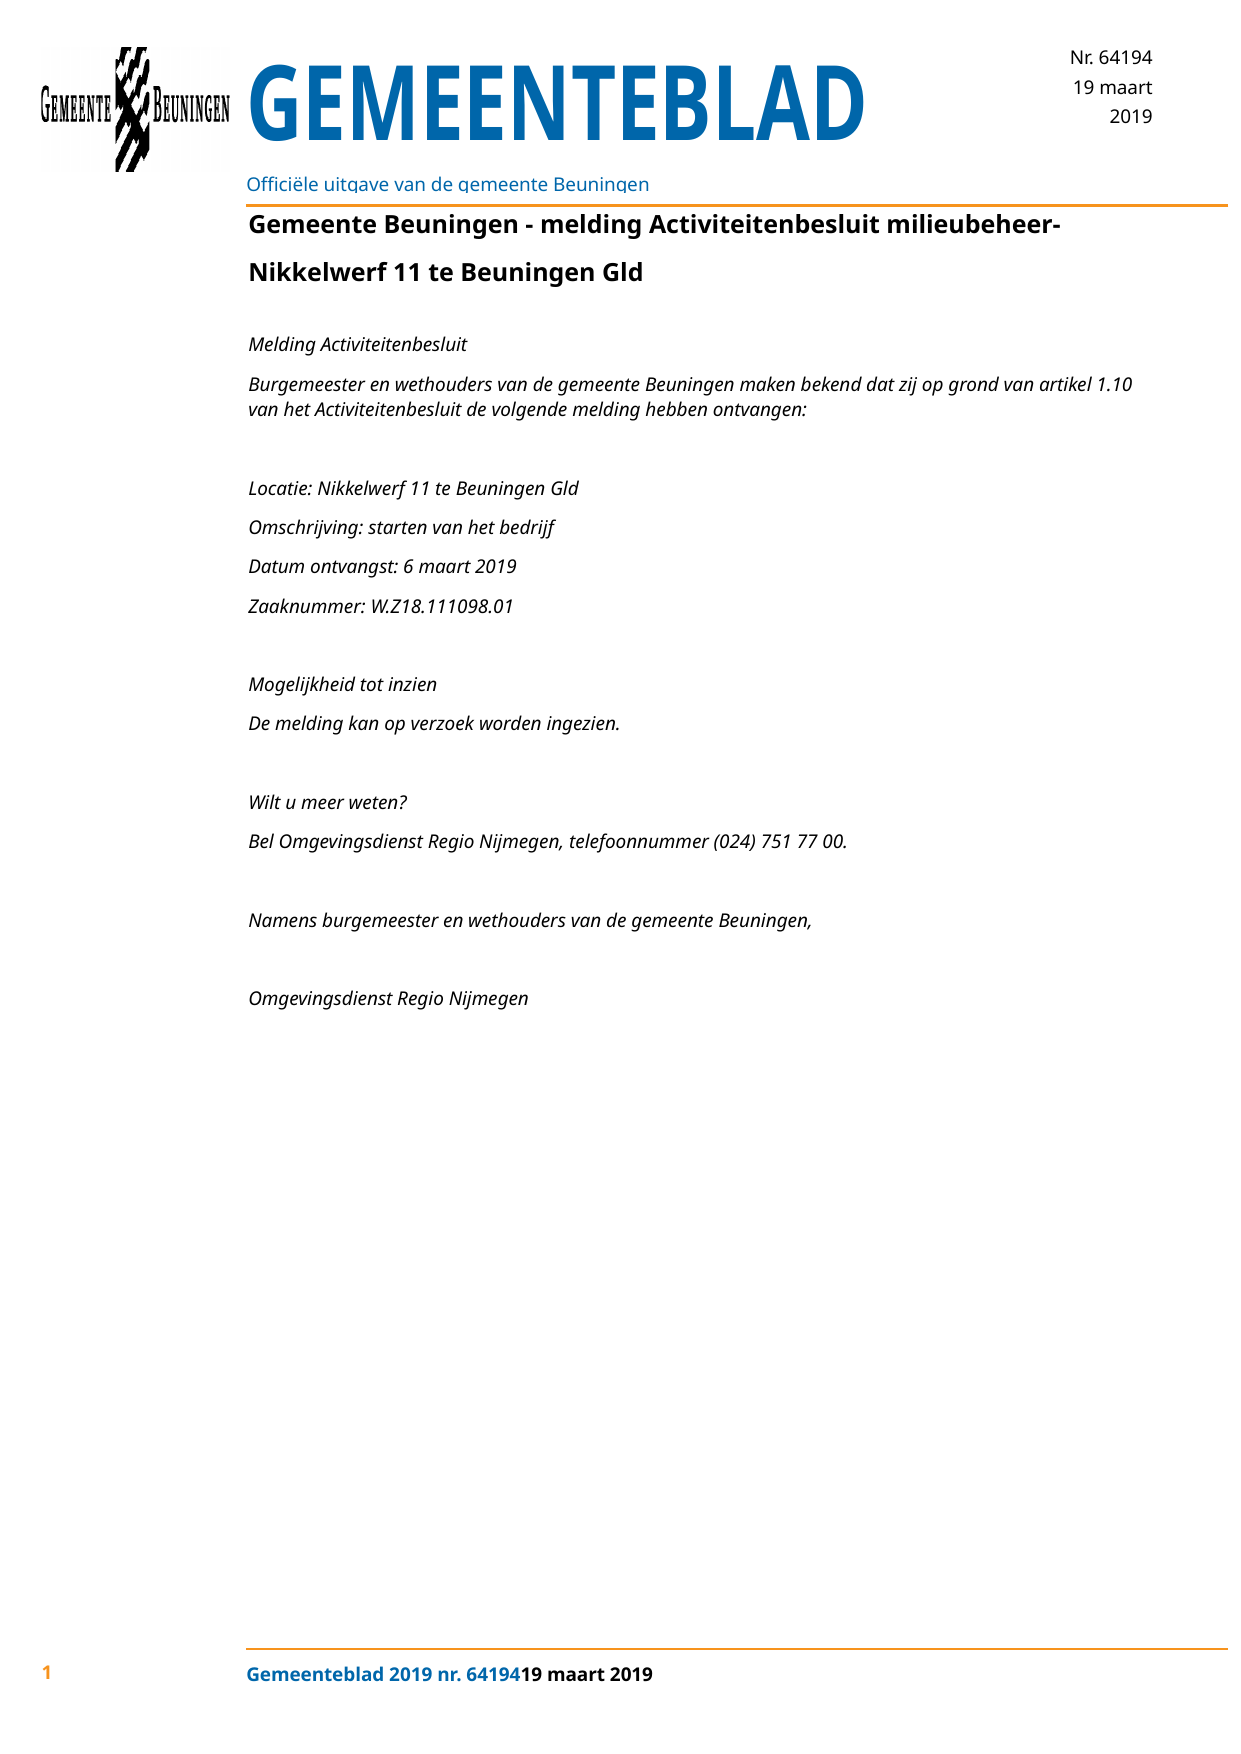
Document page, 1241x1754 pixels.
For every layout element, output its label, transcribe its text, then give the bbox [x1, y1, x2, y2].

picture [41, 47, 231, 172]
text Datum ontvangst: 6 maart 2019 [248, 553, 1152, 579]
text Wilt u meer weten? [248, 789, 1152, 815]
text Gemeente Beuningen - melding Activiteitenbesluit milieubeheer- Nikkelwerf 11 te Beuningen Gld [248, 207, 1152, 288]
text Melding Activiteitenbesluit [248, 331, 1152, 357]
text Burgemeester en wethouders van de gemeente Beuningen maken bekend dat zij op grond van artikel 1.10 van het Activiteitenbesluit de volgende melding hebben ontvangen: [248, 371, 1152, 422]
text Zaaknummer: W.Z18.111098.01 [248, 593, 1152, 618]
text De melding kan op verzoek worden ingezien. [248, 711, 1152, 736]
text Omschrijving: starten van het bedrijf [248, 514, 1152, 540]
text Omgevingsdienst Regio Nijmegen [248, 986, 1152, 1011]
text Bel Omgevingsdienst Regio Nijmegen, telefoonnummer (024) 751 77 00. [248, 828, 1152, 854]
text Locatie: Nikkelwerf 11 te Beuningen Gld [248, 475, 1152, 501]
text Mogelijkheid tot inzien [248, 671, 1152, 697]
text Namens burgemeester en wethouders van de gemeente Beuningen, [248, 907, 1152, 933]
